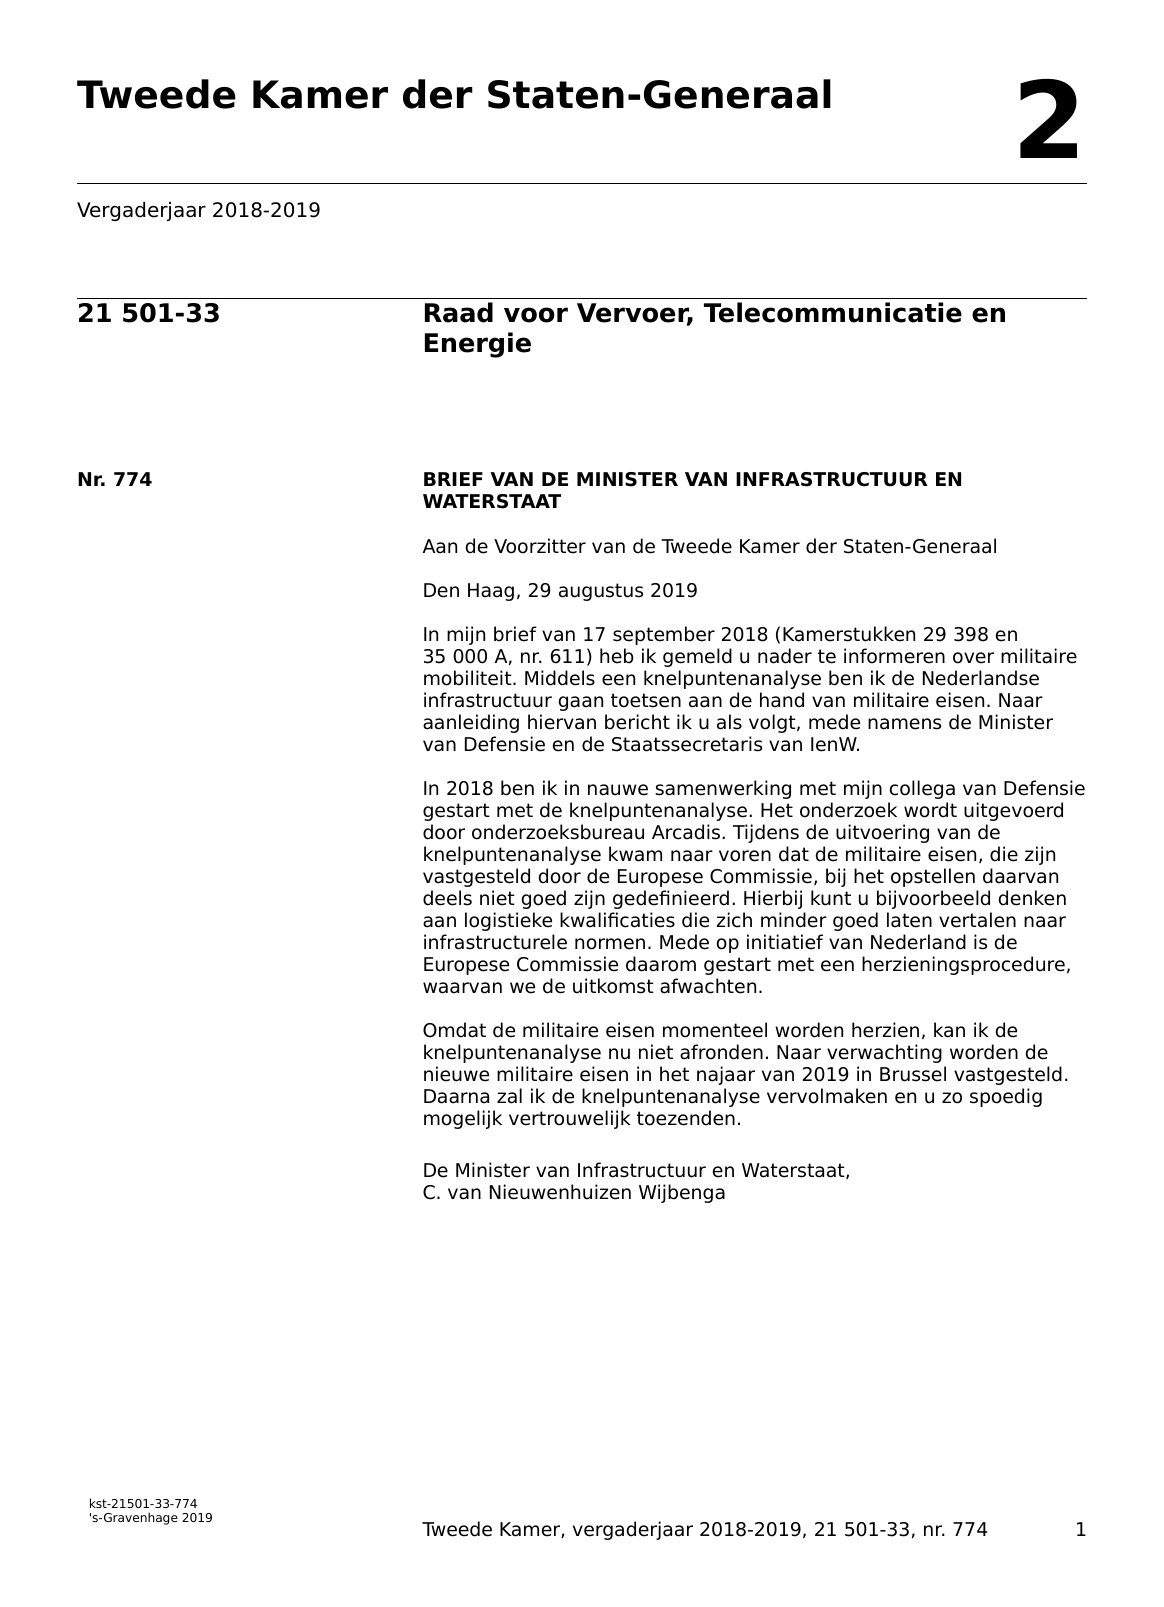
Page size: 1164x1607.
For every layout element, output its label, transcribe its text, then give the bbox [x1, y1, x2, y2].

table_header 2 [886, 59, 1087, 183]
text Den Haag, 29 augustus 2019 [422, 580, 1087, 602]
table_cell Vergaderjaar 2018-2019 [77, 184, 1087, 298]
text In mijn brief van 17 september 2018 (Kamerstukken 29 398 en 35 000 A, nr. 611) heb ik gemeld u nader te informeren over militaire mobiliteit. Middels een knelpuntenanalyse ben ik de Nederlandse infrastructuur gaan toetsen aan de hand van militaire eisen. Naar aanleiding hiervan bericht ik u als volgt, mede namens de Minister van Defensie en de Staatssecretaris van IenW. [422, 624, 1087, 756]
text De Minister van Infrastructuur en Waterstaat, C. van Nieuwenhuizen Wijbenga [422, 1160, 1087, 1204]
subtitle Nr. 774 BRIEF VAN DE MINISTER VAN INFRASTRUCTUUR EN WATERSTAAT [77, 469, 1087, 513]
text Omdat de militaire eisen momenteel worden herzien, kan ik de knelpuntenanalyse nu niet afronden. Naar verwachting worden de nieuwe militaire eisen in het najaar van 2019 in Brussel vastgesteld. Daarna zal ik de knelpuntenanalyse vervolmaken en u zo spoedig mogelijk vertrouwelijk toezenden. [422, 1020, 1087, 1130]
text kst-21501-33-774 [88, 1497, 323, 1511]
table_header Tweede Kamer der Staten-Generaal [77, 59, 886, 183]
subtitle 21 501-33 Raad voor Vervoer, Telecommunicatie en Energie [77, 299, 1087, 358]
text In 2018 ben ik in nauwe samenwerking met mijn collega van Defensie gestart met de knelpuntenanalyse. Het onderzoek wordt uitgevoerd door onderzoeksbureau Arcadis. Tijdens de uitvoering van de knelpuntenanalyse kwam naar voren dat de militaire eisen, die zijn vastgesteld door de Europese Commissie, bij het opstellen daarvan deels niet goed zijn gedefinieerd. Hierbij kunt u bijvoorbeeld denken aan logistieke kwalificaties die zich minder goed laten vertalen naar infrastructurele normen. Mede op initiatief van Nederland is de Europese Commissie daarom gestart met een herzieningsprocedure, waarvan we de uitkomst afwachten. [422, 778, 1087, 998]
text Aan de Voorzitter van de Tweede Kamer der Staten-Generaal [422, 536, 1087, 557]
text 's-Gravenhage 2019 [88, 1511, 323, 1525]
